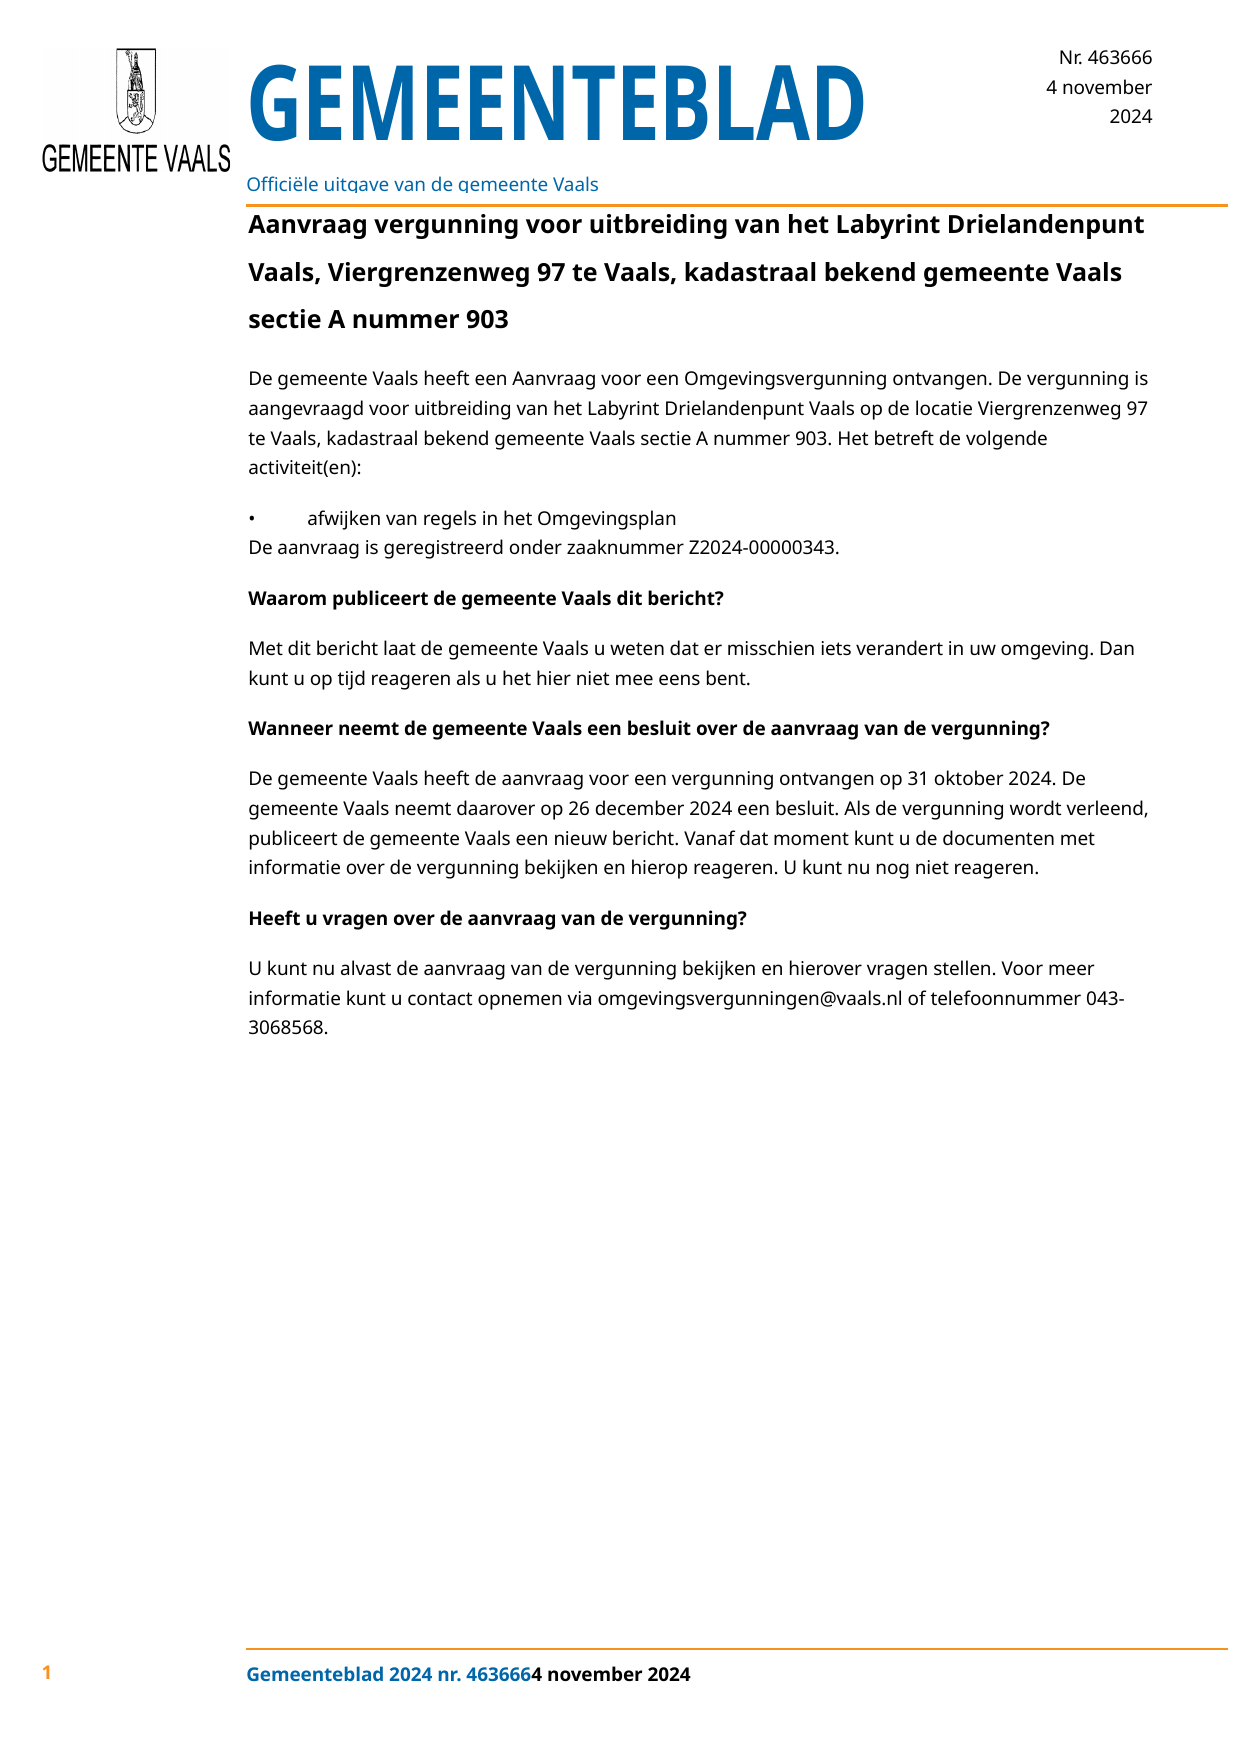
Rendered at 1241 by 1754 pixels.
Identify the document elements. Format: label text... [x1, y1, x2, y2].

text Wanneer neemt de gemeente Vaals een besluit over de aanvraag van de vergunning? [248, 715, 1152, 741]
text Aanvraag vergunning voor uitbreiding van het Labyrint Drielandenpunt Vaals, Viergrenzenweg 97 te Vaals, kadastraal bekend gemeente Vaals sectie A nummer 903 [248, 207, 1152, 336]
text De gemeente Vaals heeft de aanvraag voor een vergunning ontvangen op 31 oktober 2024. De gemeente Vaals neemt daarover op 26 december 2024 een besluit. Als de vergunning wordt verleend, publiceert de gemeente Vaals een nieuw bericht. Vanaf dat moment kunt u de documenten met informatie over de vergunning bekijken en hierop reageren. U kunt nu nog niet reageren. [248, 766, 1152, 880]
text De aanvraag is geregistreerd onder zaaknummer Z2024-00000343. [248, 534, 1152, 560]
list afwijken van regels in het Omgevingsplan [248, 505, 1152, 530]
text U kunt nu alvast de aanvraag van de vergunning bekijken en hierover vragen stellen. Voor meer informatie kunt u contact opnemen via omgevingsvergunningen@vaals.nl of telefoonnummer 043-3068568. [248, 955, 1152, 1040]
text Waarom publiceert de gemeente Vaals dit bericht? [248, 585, 1152, 610]
text De gemeente Vaals heeft een Aanvraag voor een Omgevingsvergunning ontvangen. De vergunning is aangevraagd voor uitbreiding van het Labyrint Drielandenpunt Vaals op de locatie Viergrenzenweg 97 te Vaals, kadastraal bekend gemeente Vaals sectie A nummer 903. Het betreft de volgende activiteit(en): [248, 366, 1152, 480]
picture [41, 47, 231, 172]
text Met dit bericht laat de gemeente Vaals u weten dat er misschien iets verandert in uw omgeving. Dan kunt u op tijd reageren als u het hier niet mee eens bent. [248, 635, 1152, 690]
text Heeft u vragen over de aanvraag van de vergunning? [248, 905, 1152, 930]
